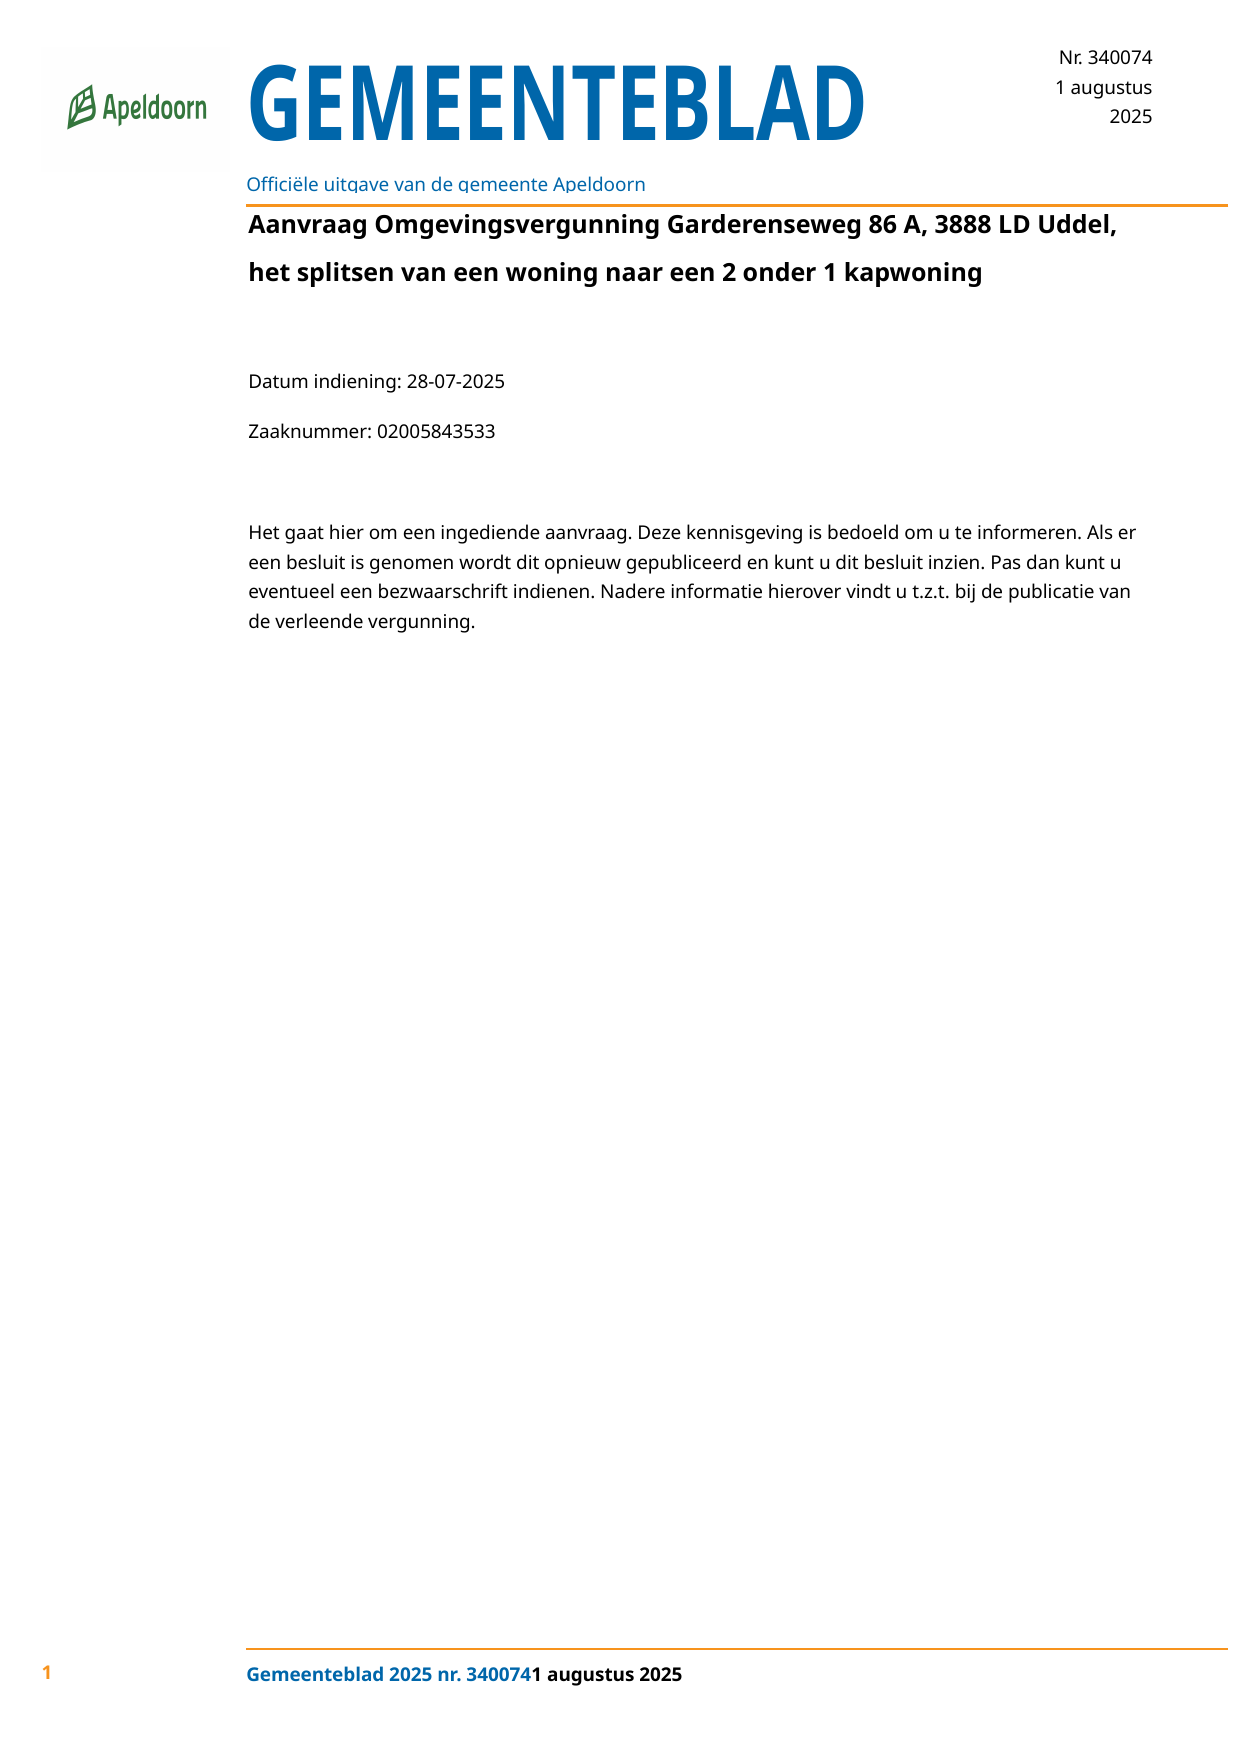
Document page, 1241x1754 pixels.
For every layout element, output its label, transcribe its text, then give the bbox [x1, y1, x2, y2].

text Aanvraag Omgevingsvergunning Garderenseweg 86 A, 3888 LD Uddel, het splitsen van een woning naar een 2 onder 1 kapwoning [248, 207, 1152, 288]
text Zaaknummer: 02005843533 [248, 419, 1152, 444]
text Het gaat hier om een ingediende aanvraag. Deze kennisgeving is bedoeld om u te informeren. Als er een besluit is genomen wordt dit opnieuw gepubliceerd en kunt u dit besluit inzien. Pas dan kunt u eventueel een bezwaarschrift indienen. Nadere informatie hierover vindt u t.z.t. bij de publicatie van de verleende vergunning. [248, 519, 1152, 634]
text Datum indiening: 28-07-2025 [248, 368, 1152, 394]
picture [41, 47, 231, 172]
